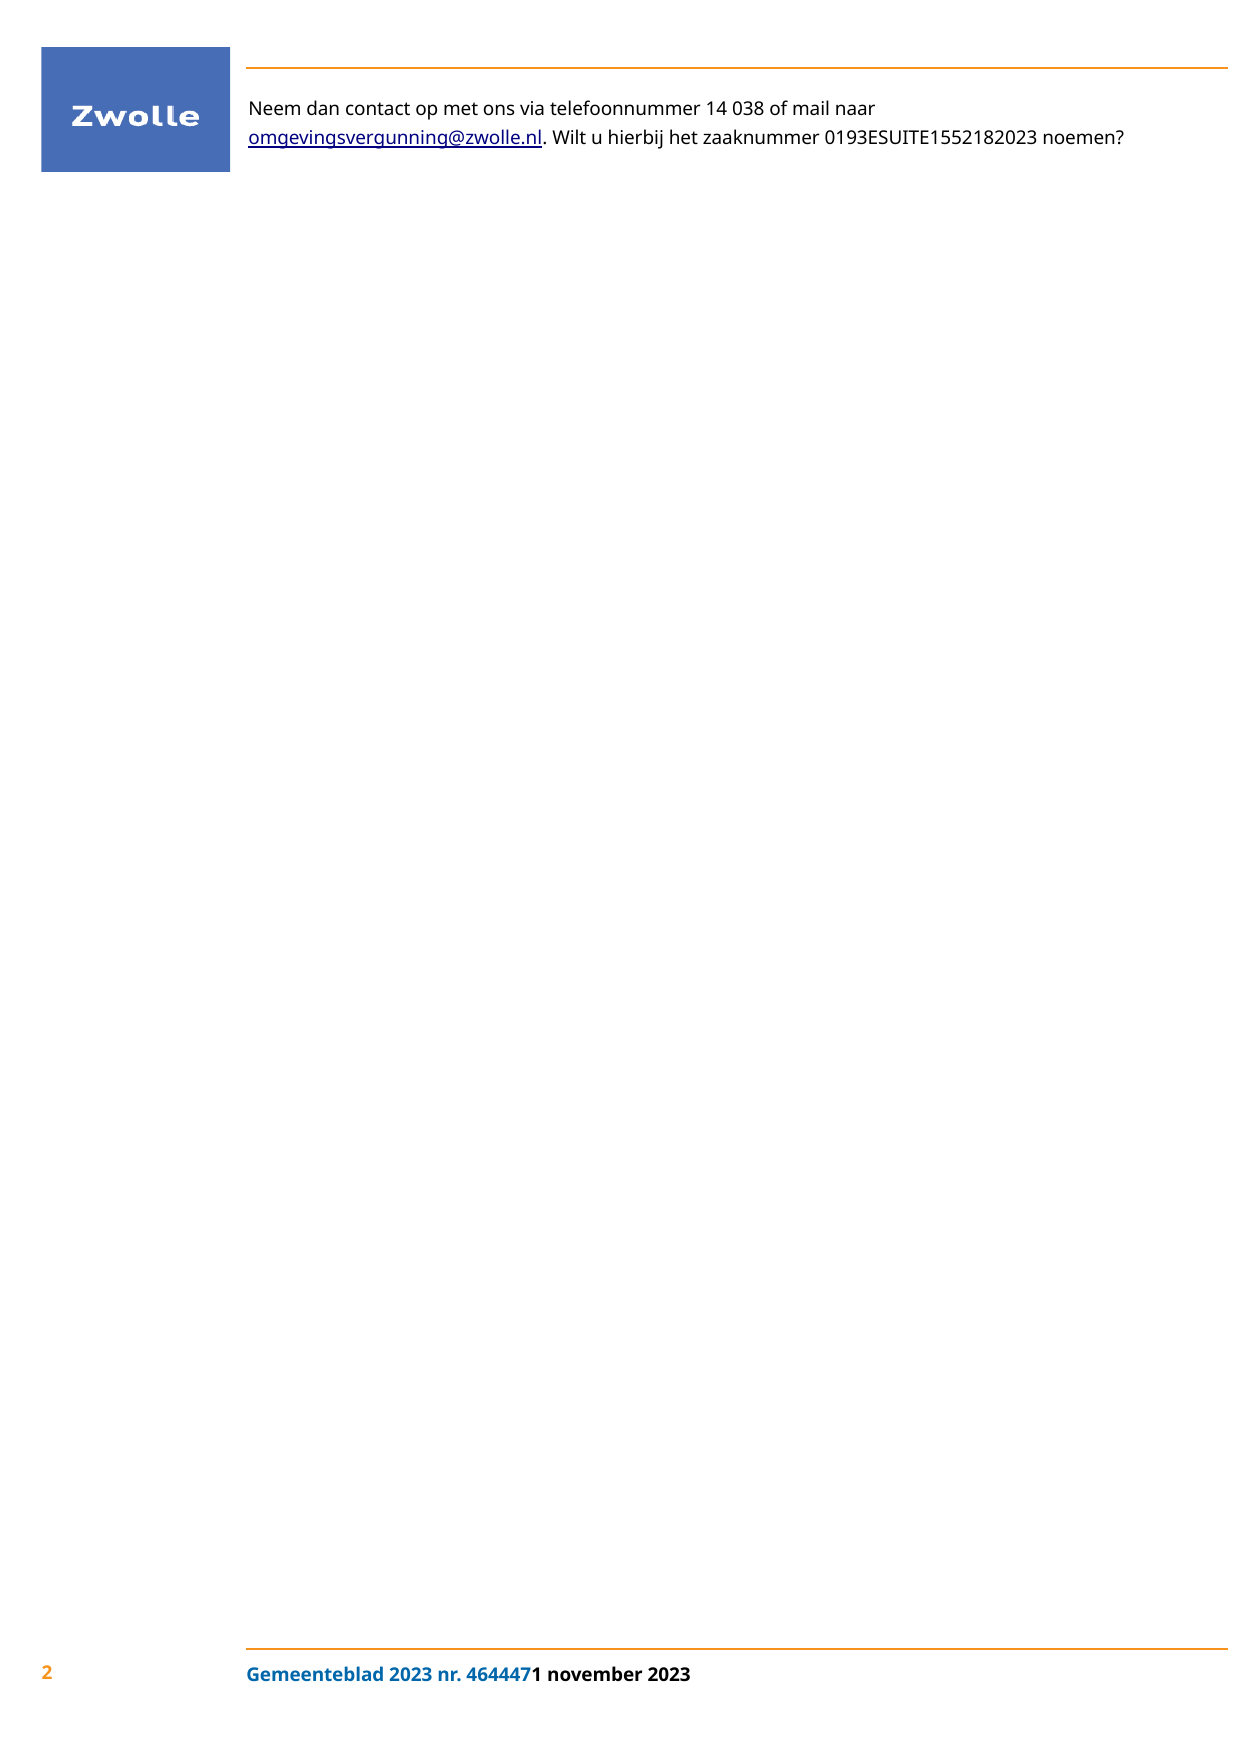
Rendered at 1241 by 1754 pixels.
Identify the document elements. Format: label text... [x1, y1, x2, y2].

text Neem dan contact op met ons via telefoonnummer 14 038 of mail naar omgevingsvergunning@zwolle.nl. Wilt u hierbij het zaaknummer 0193ESUITE1552182023 noemen? [248, 95, 1152, 150]
picture [41, 47, 231, 172]
